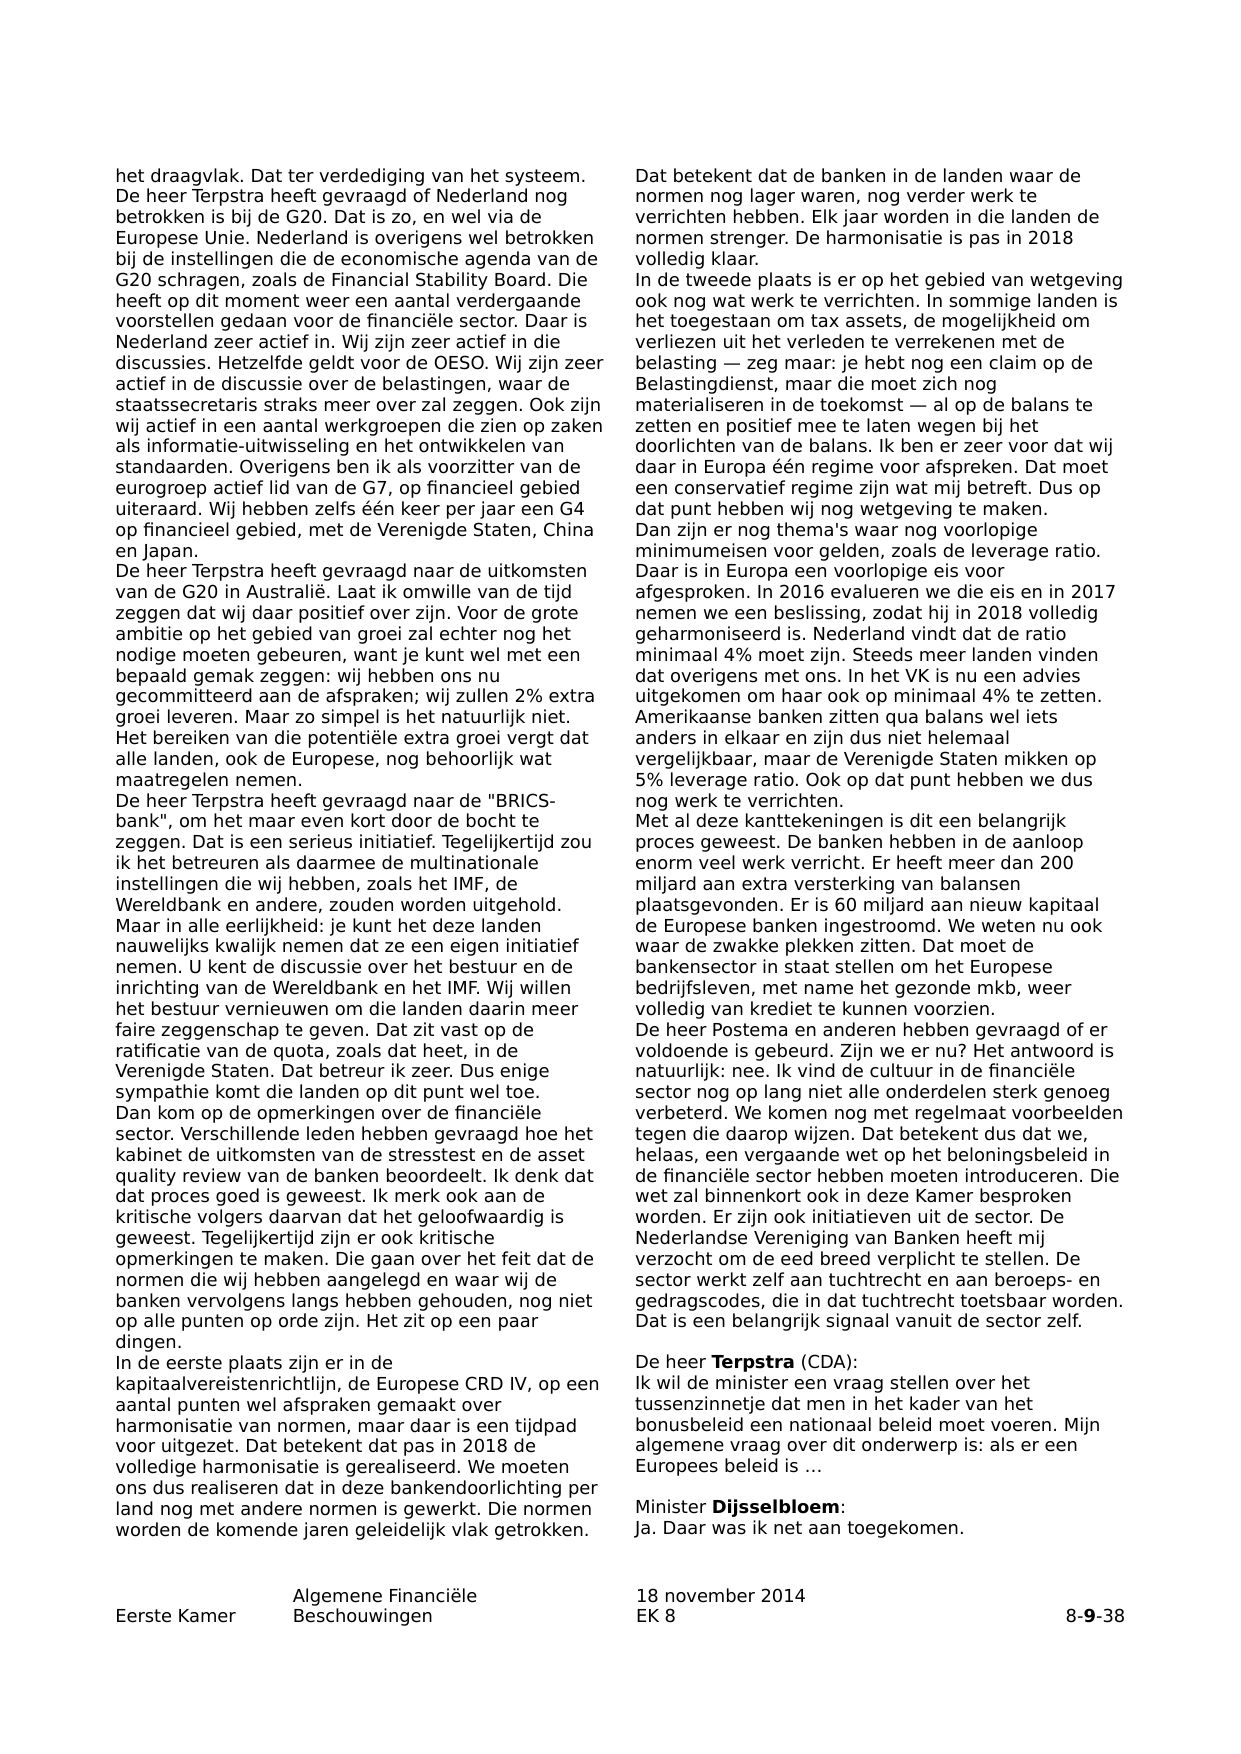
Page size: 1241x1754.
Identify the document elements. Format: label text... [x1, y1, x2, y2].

text Ik wil de minister een vraag stellen over het tussenzinnetje dat men in het kader van het bonusbeleid een nationaal beleid moet voeren. Mijn algemene vraag over dit onderwerp is: als er een Europees beleid is … [635, 1373, 1125, 1477]
text In de eerste plaats zijn er in de kapitaalvereistenrichtlijn, de Europese CRD IV, op een aantal punten wel afspraken gemaakt over harmonisatie van normen, maar daar is een tijdpad voor uitgezet. Dat betekent dat pas in 2018 de volledige harmonisatie is gerealiseerd. We moeten ons dus realiseren dat in deze bankendoorlichting per land nog met andere normen is gewerkt. Die normen worden de komende jaren geleidelijk vlak getrokken. [115, 1353, 605, 1540]
text het draagvlak. Dat ter verdediging van het systeem. [115, 165, 605, 186]
text Met al deze kanttekeningen is dit een belangrijk proces geweest. De banken hebben in de aanloop enorm veel werk verricht. Er heeft meer dan 200 miljard aan extra versterking van balansen plaatsgevonden. Er is 60 miljard aan nieuw kapitaal de Europese banken ingestroomd. We weten nu ook waar de zwakke plekken zitten. Dat moet de bankensector in staat stellen om het Europese bedrijfsleven, met name het gezonde mkb, weer volledig van krediet te kunnen voorzien. [635, 811, 1125, 1019]
text In de tweede plaats is er op het gebied van wetgeving ook nog wat werk te verrichten. In sommige landen is het toegestaan om tax assets, de mogelijkheid om verliezen uit het verleden te verrekenen met de belasting — zeg maar: je hebt nog een claim op de Belastingdienst, maar die moet zich nog materialiseren in de toekomst — al op de balans te zetten en positief mee te laten wegen bij het doorlichten van de balans. Ik ben er zeer voor dat wij daar in Europa één regime voor afspreken. Dat moet een conservatief regime zijn wat mij betreft. Dus op dat punt hebben wij nog wetgeving te maken. [635, 269, 1125, 519]
text Dan zijn er nog thema's waar nog voorlopige minimumeisen voor gelden, zoals de leverage ratio. Daar is in Europa een voorlopige eis voor afgesproken. In 2016 evalueren we die eis en in 2017 nemen we een beslissing, zodat hij in 2018 volledig geharmoniseerd is. Nederland vindt dat de ratio minimaal 4% moet zijn. Steeds meer landen vinden dat overigens met ons. In het VK is nu een advies uitgekomen om haar ook op minimaal 4% te zetten. Amerikaanse banken zitten qua balans wel iets anders in elkaar en zijn dus niet helemaal vergelijkbaar, maar de Verenigde Staten mikken op 5% leverage ratio. Ook op dat punt hebben we dus nog werk te verrichten. [635, 519, 1125, 811]
text Ja. Daar was ik net aan toegekomen. [635, 1518, 1125, 1538]
text De heer Terpstra (CDA): [635, 1352, 1125, 1373]
text Dat betekent dat de banken in de landen waar de normen nog lager waren, nog verder werk te verrichten hebben. Elk jaar worden in die landen de normen strenger. De harmonisatie is pas in 2018 volledig klaar. [635, 165, 1125, 269]
text De heer Terpstra heeft gevraagd naar de uitkomsten van de G20 in Australië. Laat ik omwille van de tijd zeggen dat wij daar positief over zijn. Voor de grote ambitie op het gebied van groei zal echter nog het nodige moeten gebeuren, want je kunt wel met een bepaald gemak zeggen: wij hebben ons nu gecommitteerd aan de afspraken; wij zullen 2% extra groei leveren. Maar zo simpel is het natuurlijk niet. Het bereiken van die potentiële extra groei vergt dat alle landen, ook de Europese, nog behoorlijk wat maatregelen nemen. [115, 561, 605, 790]
text Dan kom op de opmerkingen over de financiële sector. Verschillende leden hebben gevraagd hoe het kabinet de uitkomsten van de stresstest en de asset quality review van de banken beoordeelt. Ik denk dat dat proces goed is geweest. Ik merk ook aan de kritische volgers daarvan dat het geloofwaardig is geweest. Tegelijkertijd zijn er ook kritische opmerkingen te maken. Die gaan over het feit dat de normen die wij hebben aangelegd en waar wij de banken vervolgens langs hebben gehouden, nog niet op alle punten op orde zijn. Het zit op een paar dingen. [115, 1103, 605, 1353]
text Minister Dijsselbloem: [635, 1497, 1125, 1518]
text De heer Terpstra heeft gevraagd naar de "BRICS-bank", om het maar even kort door de bocht te zeggen. Dat is een serieus initiatief. Tegelijkertijd zou ik het betreuren als daarmee de multinationale instellingen die wij hebben, zoals het IMF, de Wereldbank en andere, zouden worden uitgehold. Maar in alle eerlijkheid: je kunt het deze landen nauwelijks kwalijk nemen dat ze een eigen initiatief nemen. U kent de discussie over het bestuur en de inrichting van de Wereldbank en het IMF. Wij willen het bestuur vernieuwen om die landen daarin meer faire zeggenschap te geven. Dat zit vast op de ratificatie van de quota, zoals dat heet, in de Verenigde Staten. Dat betreur ik zeer. Dus enige sympathie komt die landen op dit punt wel toe. [115, 790, 605, 1103]
text De heer Postema en anderen hebben gevraagd of er voldoende is gebeurd. Zijn we er nu? Het antwoord is natuurlijk: nee. Ik vind de cultuur in de financiële sector nog op lang niet alle onderdelen sterk genoeg verbeterd. We komen nog met regelmaat voorbeelden tegen die daarop wijzen. Dat betekent dus dat we, helaas, een vergaande wet op het beloningsbeleid in de financiële sector hebben moeten introduceren. Die wet zal binnenkort ook in deze Kamer besproken worden. Er zijn ook initiatieven uit de sector. De Nederlandse Vereniging van Banken heeft mij verzocht om de eed breed verplicht te stellen. De sector werkt zelf aan tuchtrecht en aan beroeps- en gedragscodes, die in dat tuchtrecht toetsbaar worden. Dat is een belangrijk signaal vanuit de sector zelf. [635, 1019, 1125, 1332]
text De heer Terpstra heeft gevraagd of Nederland nog betrokken is bij de G20. Dat is zo, en wel via de Europese Unie. Nederland is overigens wel betrokken bij de instellingen die de economische agenda van de G20 schragen, zoals de Financial Stability Board. Die heeft op dit moment weer een aantal verdergaande voorstellen gedaan voor de financiële sector. Daar is Nederland zeer actief in. Wij zijn zeer actief in die discussies. Hetzelfde geldt voor de OESO. Wij zijn zeer actief in de discussie over de belastingen, waar de staatssecretaris straks meer over zal zeggen. Ook zijn wij actief in een aantal werkgroepen die zien op zaken als informatie-uitwisseling en het ontwikkelen van standaarden. Overigens ben ik als voorzitter van de eurogroep actief lid van de G7, op financieel gebied uiteraard. Wij hebben zelfs één keer per jaar een G4 op financieel gebied, met de Verenigde Staten, China en Japan. [115, 186, 605, 561]
